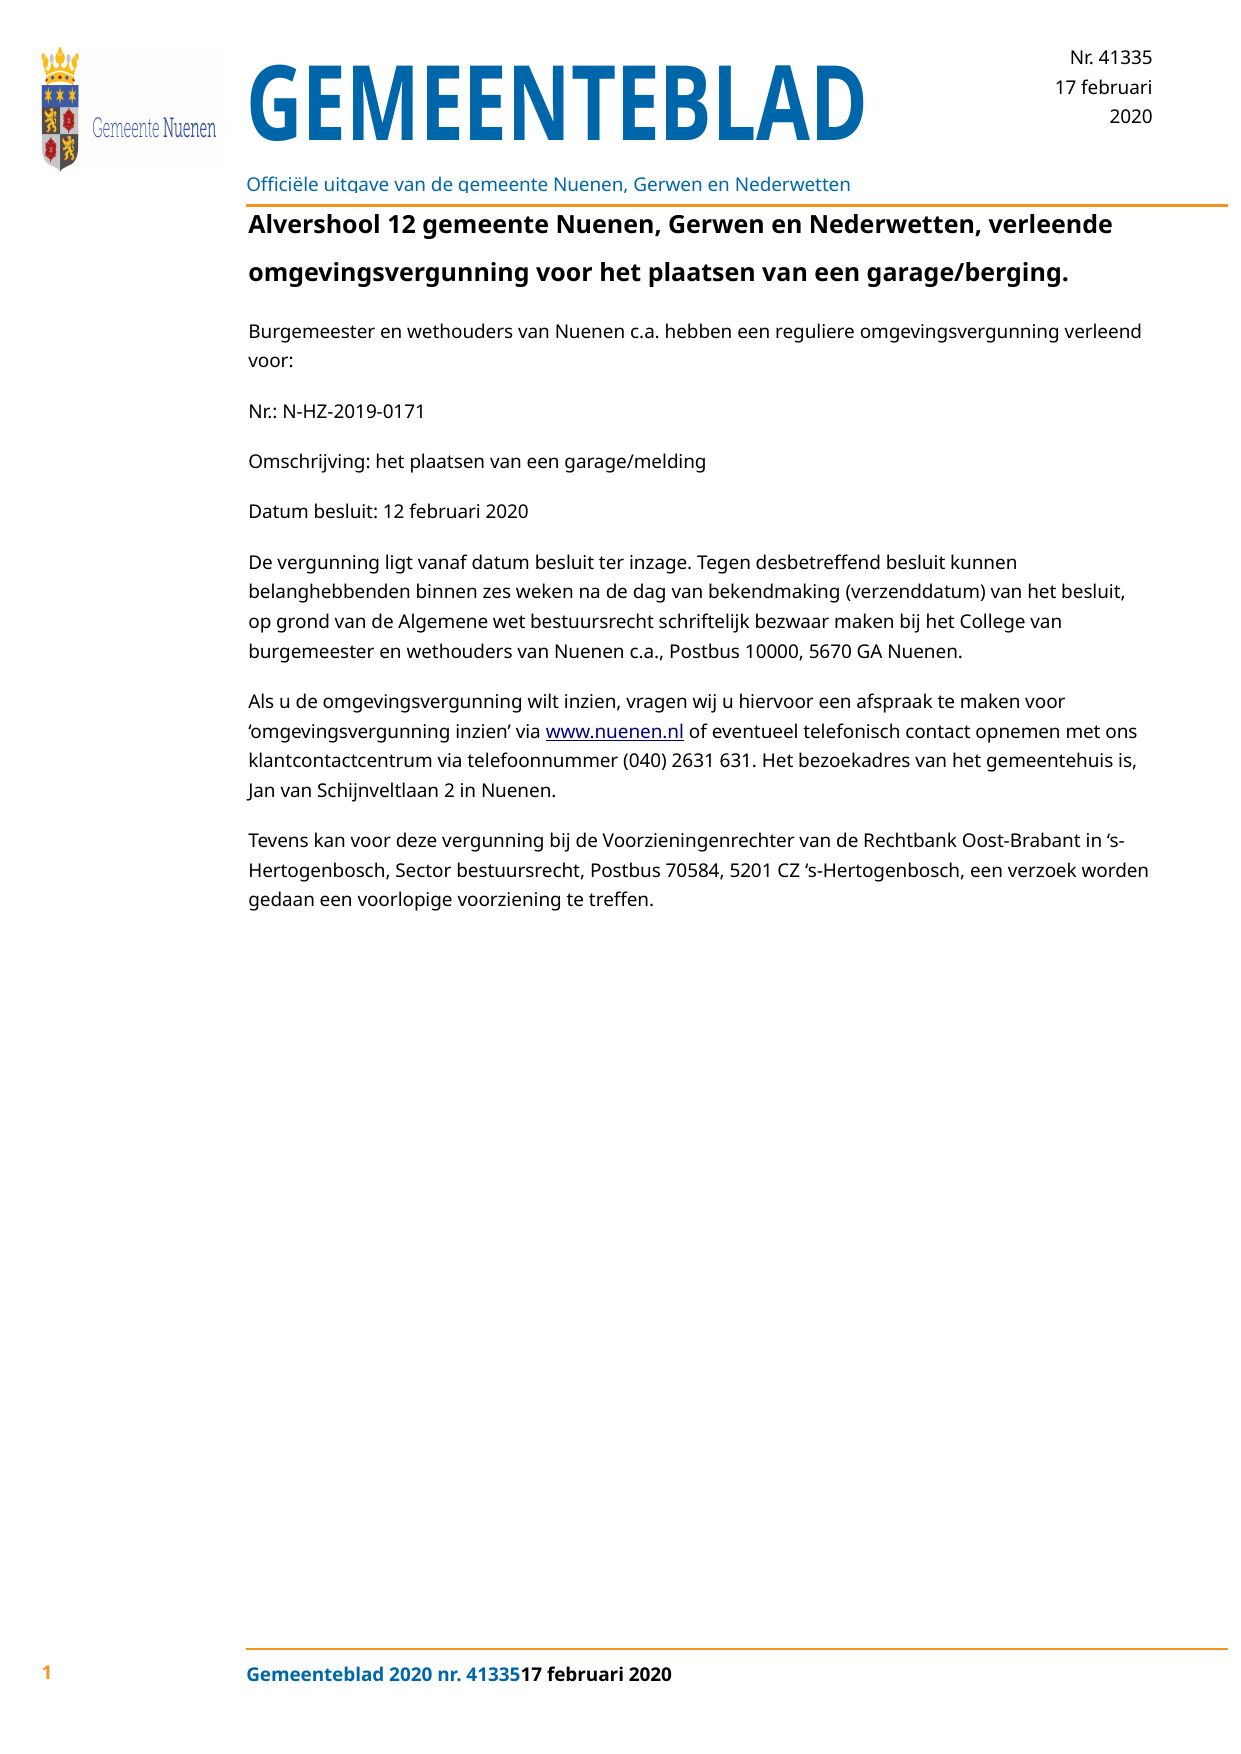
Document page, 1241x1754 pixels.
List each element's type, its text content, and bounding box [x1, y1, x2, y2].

text De vergunning ligt vanaf datum besluit ter inzage. Tegen desbetreffend besluit kunnen belanghebbenden binnen zes weken na de dag van bekendmaking (verzenddatum) van het besluit, op grond van de Algemene wet bestuursrecht schriftelijk bezwaar maken bij het College van burgemeester en wethouders van Nuenen c.a., Postbus 10000, 5670 GA Nuenen. [248, 549, 1152, 664]
text Burgemeester en wethouders van Nuenen c.a. hebben een reguliere omgevingsvergunning verleend voor: [248, 318, 1152, 373]
text Alvershool 12 gemeente Nuenen, Gerwen en Nederwetten, verleende omgevingsvergunning voor het plaatsen van een garage/berging. [248, 207, 1152, 288]
text Als u de omgevingsvergunning wilt inzien, vragen wij u hiervoor een afspraak te maken voor ‘omgevingsvergunning inzien’ via www.nuenen.nl of eventueel telefonisch contact opnemen met ons klantcontactcentrum via telefoonnummer (040) 2631 631. Het bezoekadres van het gemeentehuis is, Jan van Schijnveltlaan 2 in Nuenen. [248, 688, 1152, 803]
picture [41, 47, 231, 172]
text Nr.: N-HZ-2019-0171 [248, 398, 1152, 424]
text Datum besluit: 12 februari 2020 [248, 499, 1152, 524]
text Omschrijving: het plaatsen van een garage/melding [248, 448, 1152, 474]
text Tevens kan voor deze vergunning bij de Voorzieningenrechter van de Rechtbank Oost-Brabant in ‘s-Hertogenbosch, Sector bestuursrecht, Postbus 70584, 5201 CZ ‘s-Hertogenbosch, een verzoek worden gedaan een voorlopige voorziening te treffen. [248, 827, 1152, 912]
